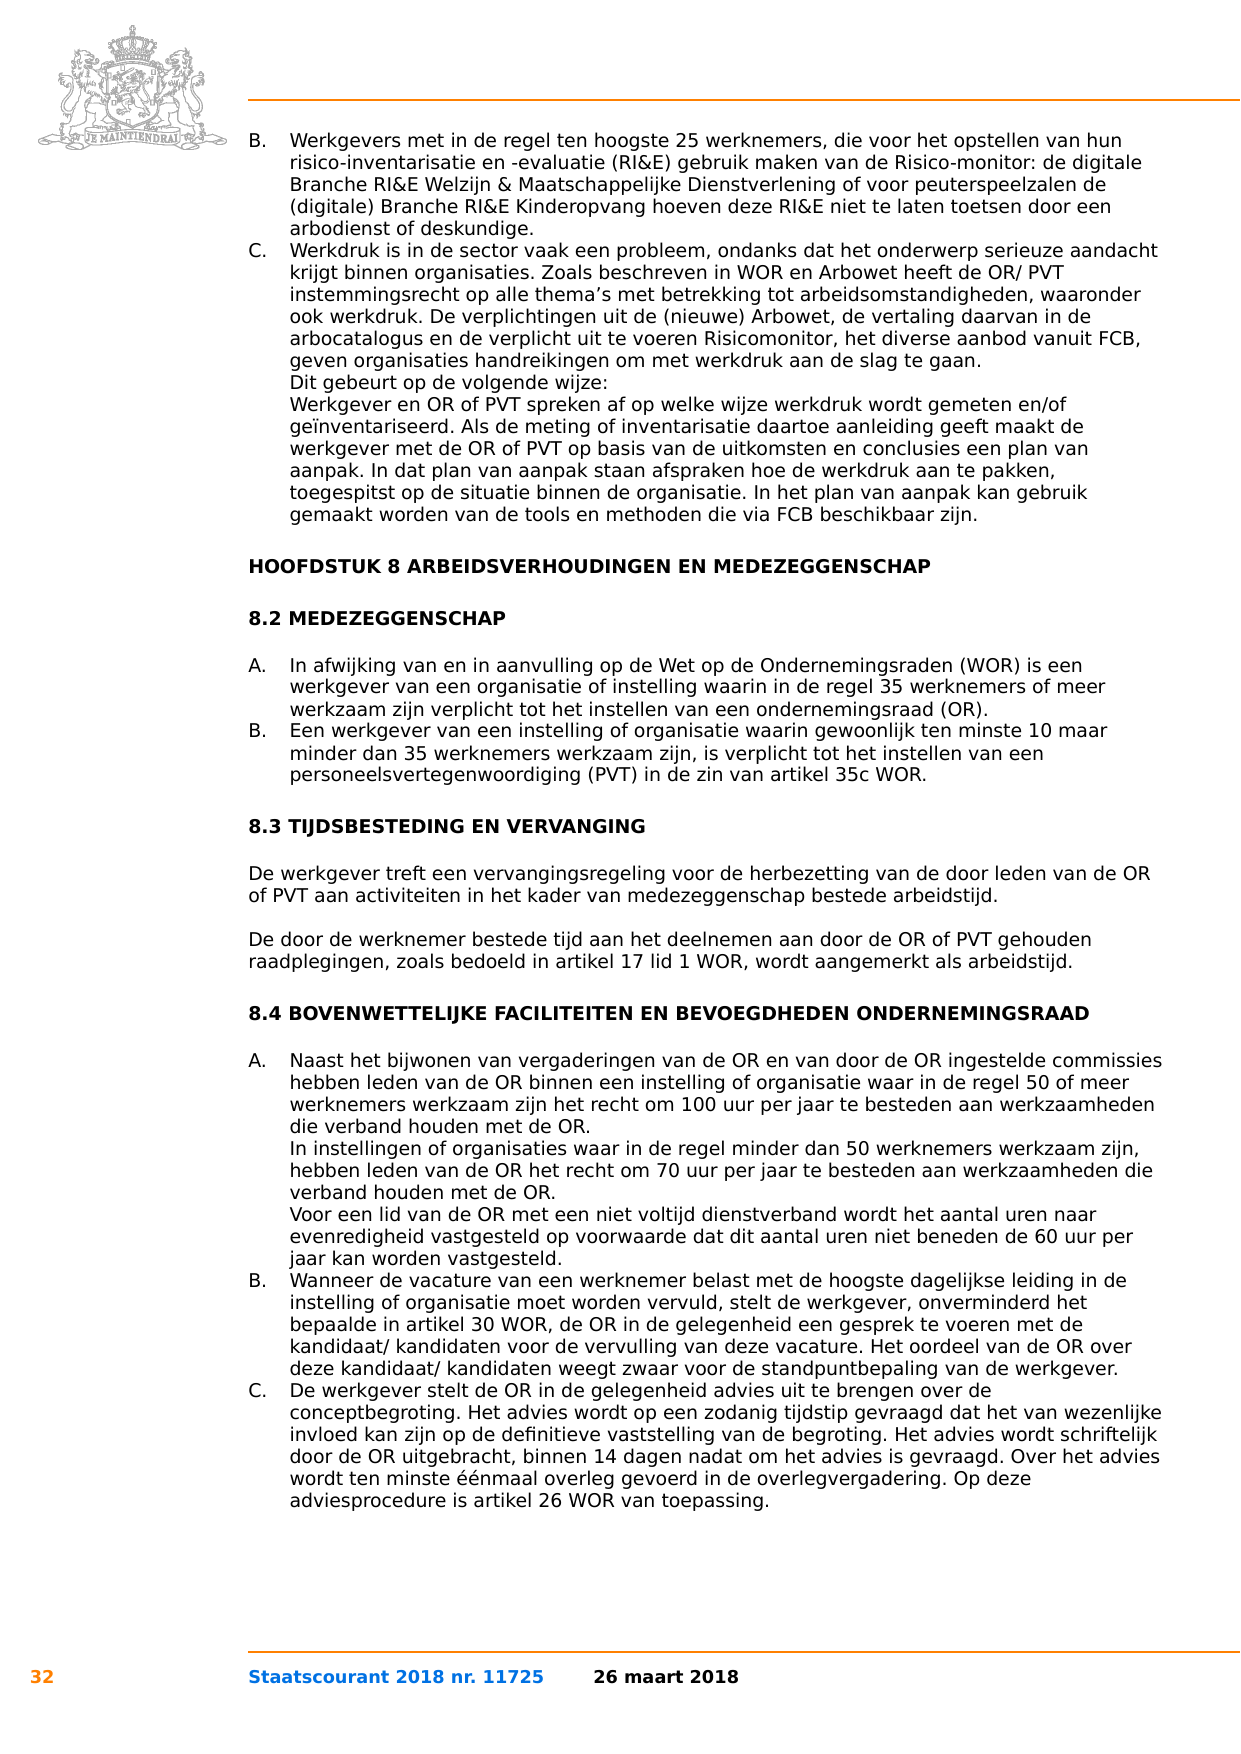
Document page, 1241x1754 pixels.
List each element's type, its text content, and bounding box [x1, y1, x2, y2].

subtitle 8.2 MEDEZEGGENSCHAP [248, 607, 1163, 629]
subtitle 8.3 TIJDSBESTEDING EN VERVANGING [248, 816, 1163, 838]
text A. Naast het bijwonen van vergaderingen van de OR en van door de OR ingestelde commissies hebben leden van de OR binnen een instelling of organisatie waar in de regel 50 of meer werknemers werkzaam zijn het recht om 100 uur per jaar te besteden aan werkzaamheden die verband houden met de OR. [248, 1050, 1163, 1138]
text A. In afwijking van en in aanvulling op de Wet op de Ondernemingsraden (WOR) is een werkgever van een organisatie of instelling waarin in de regel 35 werknemers of meer werkzaam zijn verplicht tot het instellen van een ondernemingsraad (OR). [248, 654, 1163, 720]
text In instellingen of organisaties waar in de regel minder dan 50 werknemers werkzaam zijn, hebben leden van de OR het recht om 70 uur per jaar te besteden aan werkzaamheden die verband houden met de OR. [289, 1138, 1163, 1204]
picture [38, 25, 227, 150]
subtitle HOOFDSTUK 8 ARBEIDSVERHOUDINGEN EN MEDEZEGGENSCHAP [248, 556, 1163, 577]
text Werkgever en OR of PVT spreken af op welke wijze werkdruk wordt gemeten en/of geïnventariseerd. Als de meting of inventarisatie daartoe aanleiding geeft maakt de werkgever met de OR of PVT op basis van de uitkomsten en conclusies een plan van aanpak. In dat plan van aanpak staan afspraken hoe de werkdruk aan te pakken, toegespitst op de situatie binnen de organisatie. In het plan van aanpak kan gebruik gemaakt worden van de tools en methoden die via FCB beschikbaar zijn. [289, 394, 1163, 526]
text B. Een werkgever van een instelling of organisatie waarin gewoonlijk ten minste 10 maar minder dan 35 werknemers werkzaam zijn, is verplicht tot het instellen van een personeelsvertegenwoordiging (PVT) in de zin van artikel 35c WOR. [248, 720, 1163, 786]
text C. Werkdruk is in de sector vaak een probleem, ondanks dat het onderwerp serieuze aandacht krijgt binnen organisaties. Zoals beschreven in WOR en Arbowet heeft de OR/ PVT instemmingsrecht op alle thema’s met betrekking tot arbeidsomstandigheden, waaronder ook werkdruk. De verplichtingen uit de (nieuwe) Arbowet, de vertaling daarvan in de arbocatalogus en de verplicht uit te voeren Risicomonitor, het diverse aanbod vanuit FCB, geven organisaties handreikingen om met werkdruk aan de slag te gaan. [248, 240, 1163, 372]
text Voor een lid van de OR met een niet voltijd dienstverband wordt het aantal uren naar evenredigheid vastgesteld op voorwaarde dat dit aantal uren niet beneden de 60 uur per jaar kan worden vastgesteld. [289, 1204, 1163, 1270]
text Dit gebeurt op de volgende wijze: [289, 372, 1163, 394]
text B. Wanneer de vacature van een werknemer belast met de hoogste dagelijkse leiding in de instelling of organisatie moet worden vervuld, stelt de werkgever, onverminderd het bepaalde in artikel 30 WOR, de OR in de gelegenheid een gesprek te voeren met de kandidaat/ kandidaten voor de vervulling van deze vacature. Het oordeel van de OR over deze kandidaat/ kandidaten weegt zwaar voor de standpuntbepaling van de werkgever. [248, 1270, 1163, 1380]
subtitle 8.4 BOVENWETTELIJKE FACILITEITEN EN BEVOEGDHEDEN ONDERNEMINGSRAAD [248, 1003, 1163, 1025]
text De door de werknemer bestede tijd aan het deelnemen aan door de OR of PVT gehouden raadplegingen, zoals bedoeld in artikel 17 lid 1 WOR, wordt aangemerkt als arbeidstijd. [248, 929, 1163, 973]
text De werkgever treft een vervangingsregeling voor de herbezetting van de door leden van de OR of PVT aan activiteiten in het kader van medezeggenschap bestede arbeidstijd. [248, 863, 1163, 907]
text C. De werkgever stelt de OR in de gelegenheid advies uit te brengen over de conceptbegroting. Het advies wordt op een zodanig tijdstip gevraagd dat het van wezenlijke invloed kan zijn op de definitieve vaststelling van de begroting. Het advies wordt schriftelijk door de OR uitgebracht, binnen 14 dagen nadat om het advies is gevraagd. Over het advies wordt ten minste éénmaal overleg gevoerd in de overlegvergadering. Op deze adviesprocedure is artikel 26 WOR van toepassing. [248, 1380, 1163, 1512]
text B. Werkgevers met in de regel ten hoogste 25 werknemers, die voor het opstellen van hun risico-inventarisatie en -evaluatie (RI&E) gebruik maken van de Risico-monitor: de digitale Branche RI&E Welzijn & Maatschappelijke Dienstverlening of voor peuterspeelzalen de (digitale) Branche RI&E Kinderopvang hoeven deze RI&E niet te laten toetsen door een arbodienst of deskundige. [248, 130, 1163, 240]
